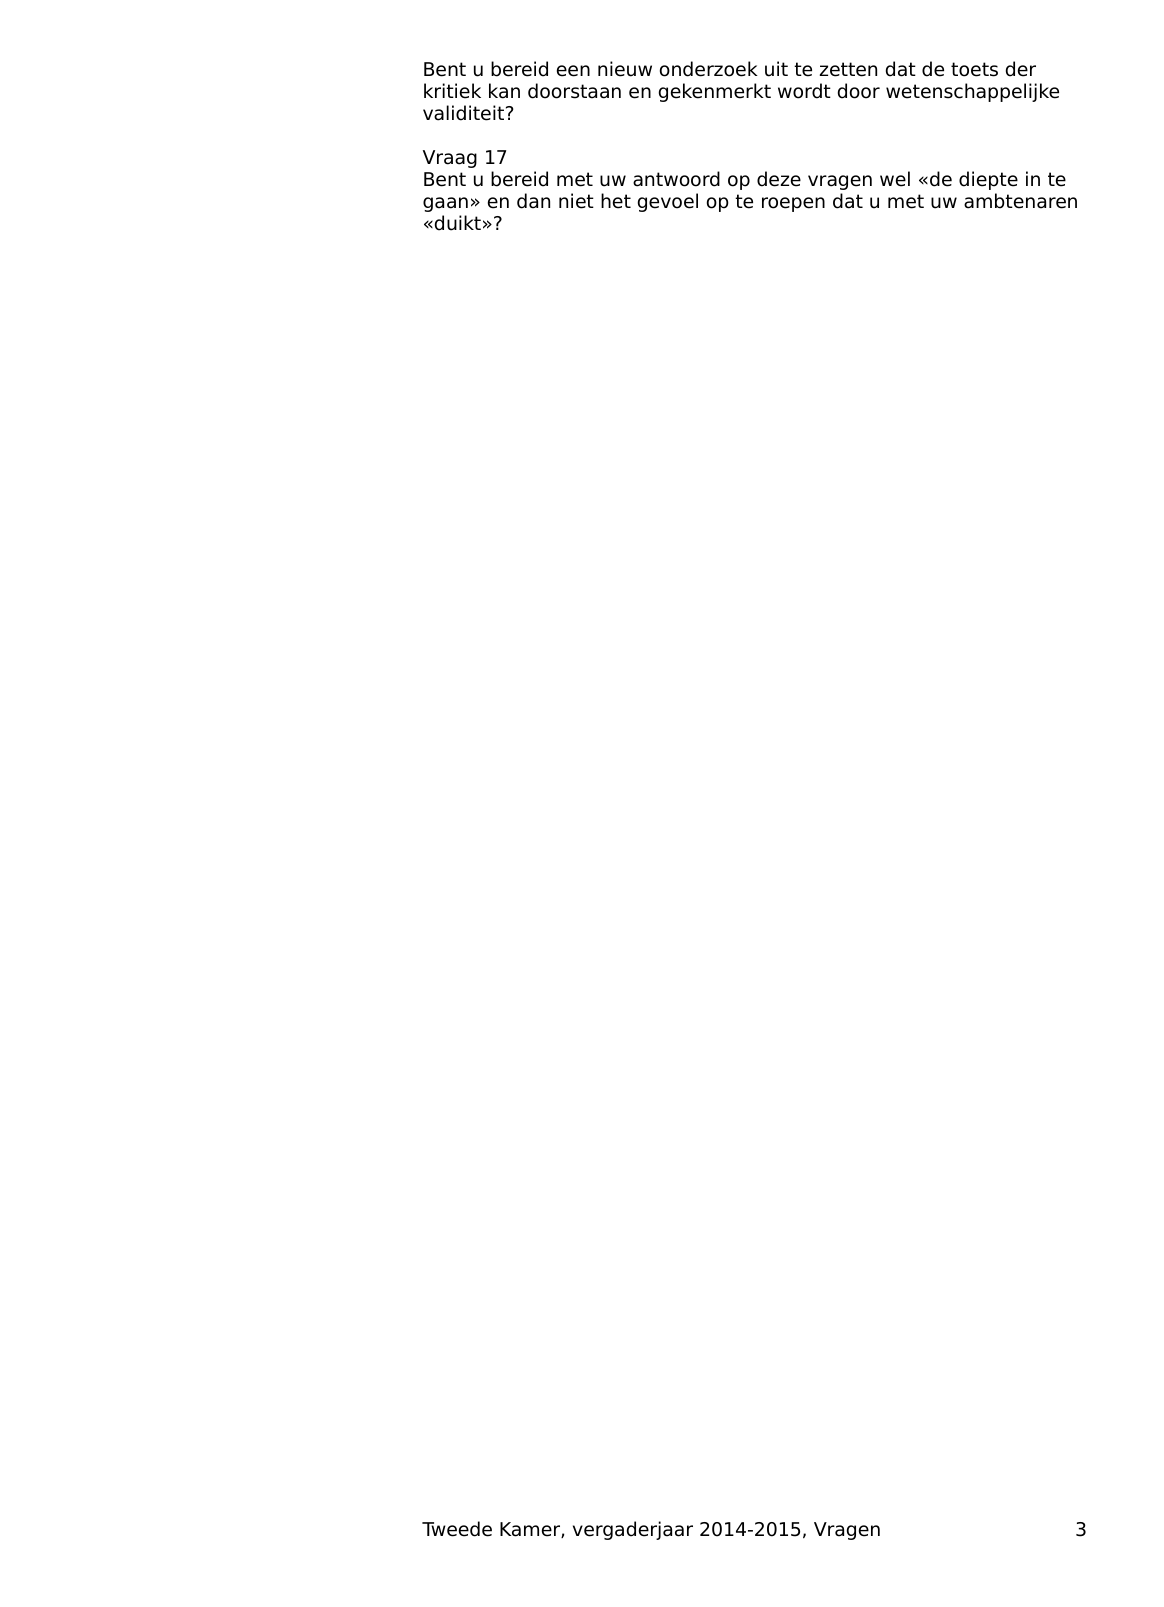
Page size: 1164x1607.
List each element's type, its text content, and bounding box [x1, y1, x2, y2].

text Bent u bereid met uw antwoord op deze vragen wel «de diepte in te gaan» en dan niet het gevoel op te roepen dat u met uw ambtenaren «duikt»? [422, 169, 1087, 235]
text Bent u bereid een nieuw onderzoek uit te zetten dat de toets der kritiek kan doorstaan en gekenmerkt wordt door wetenschappelijke validiteit? [422, 59, 1087, 125]
text Vraag 17 [422, 147, 1087, 169]
